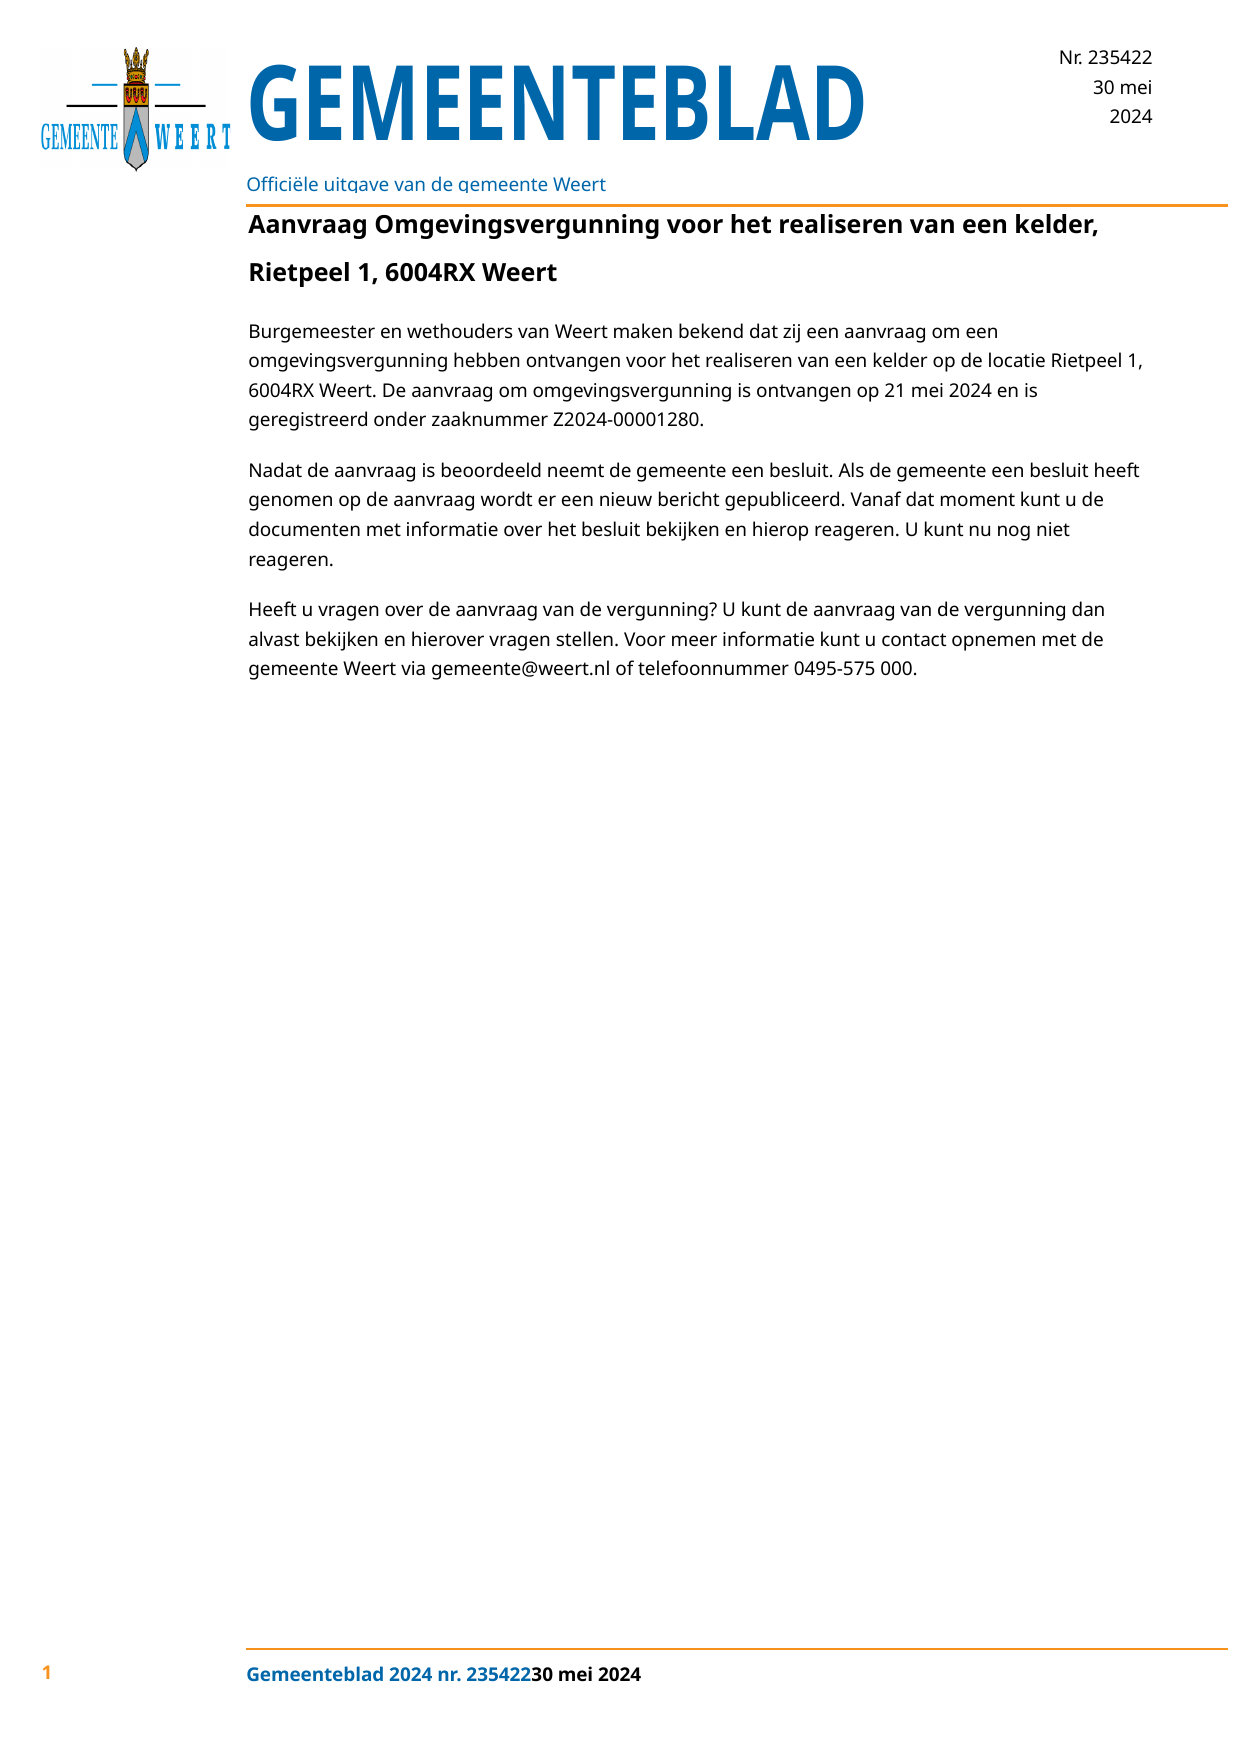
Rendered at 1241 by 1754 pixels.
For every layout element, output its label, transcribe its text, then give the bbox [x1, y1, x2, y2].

picture [41, 47, 231, 172]
text Aanvraag Omgevingsvergunning voor het realiseren van een kelder, Rietpeel 1, 6004RX Weert [248, 207, 1152, 288]
text Nadat de aanvraag is beoordeeld neemt de gemeente een besluit. Als de gemeente een besluit heeft genomen op de aanvraag wordt er een nieuw bericht gepubliceerd. Vanaf dat moment kunt u de documenten met informatie over het besluit bekijken en hierop reageren. U kunt nu nog niet reageren. [248, 457, 1152, 572]
text Burgemeester en wethouders van Weert maken bekend dat zij een aanvraag om een omgevingsvergunning hebben ontvangen voor het realiseren van een kelder op de locatie Rietpeel 1, 6004RX Weert. De aanvraag om omgevingsvergunning is ontvangen op 21 mei 2024 en is geregistreerd onder zaaknummer Z2024-00001280. [248, 318, 1152, 432]
text Heeft u vragen over de aanvraag van de vergunning? U kunt de aanvraag van de vergunning dan alvast bekijken en hierover vragen stellen. Voor meer informatie kunt u contact opnemen met de gemeente Weert via gemeente@weert.nl of telefoonnummer 0495-575 000. [248, 596, 1152, 681]
